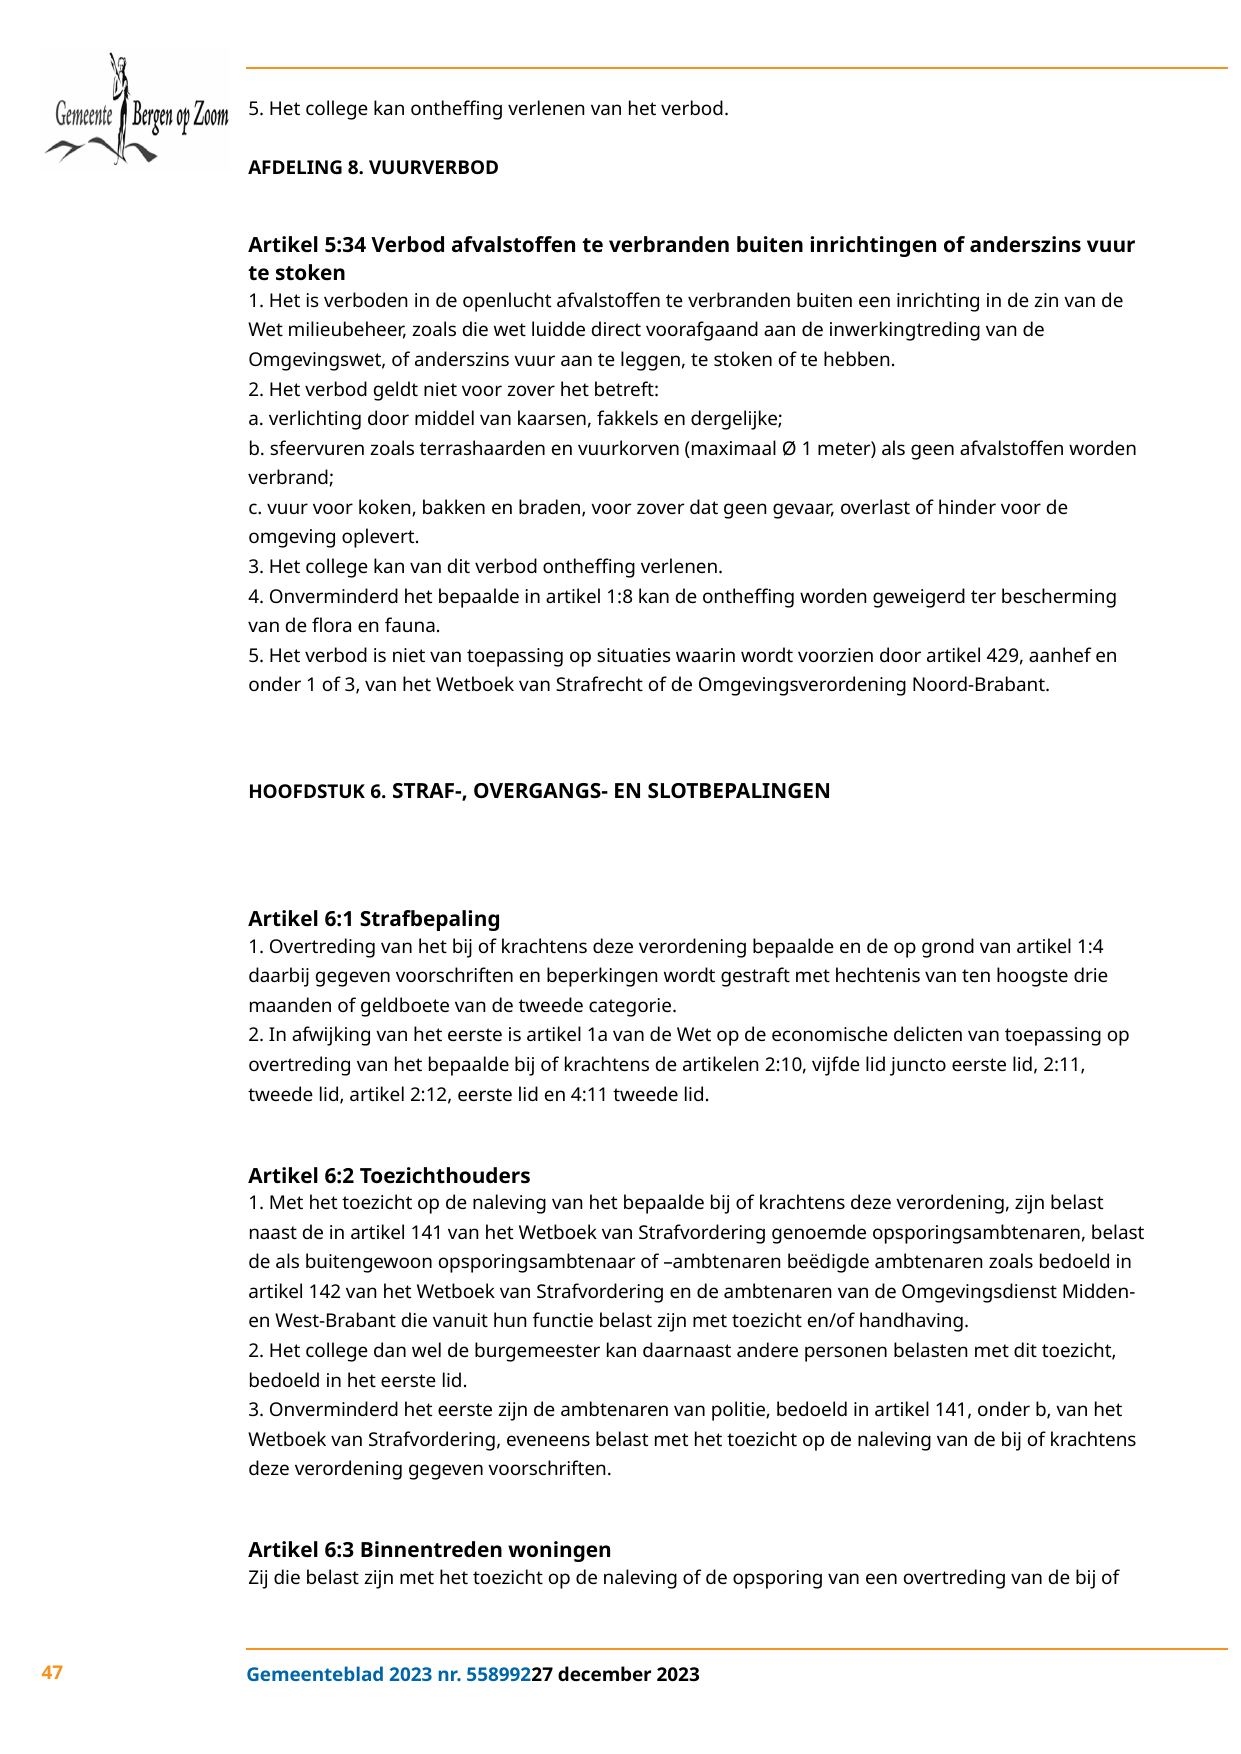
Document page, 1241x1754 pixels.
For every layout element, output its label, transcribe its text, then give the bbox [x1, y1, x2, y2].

text Artikel 6:1 Strafbepaling [248, 904, 1152, 933]
text 2. In afwijking van het eerste is artikel 1a van de Wet op de economische delicten van toepassing op overtreding van het bepaalde bij of krachtens de artikelen 2:10, vijfde lid juncto eerste lid, 2:11, tweede lid, artikel 2:12, eerste lid en 4:11 tweede lid. [248, 1022, 1152, 1107]
text 2. Het verbod geldt niet voor zover het betreft: [248, 376, 1152, 401]
text 5. Het college kan ontheffing verlenen van het verbod. [248, 95, 1152, 121]
text Artikel 6:3 Binnentreden woningen [248, 1536, 1152, 1564]
text a. verlichting door middel van kaarsen, fakkels en dergelijke; [248, 405, 1152, 431]
text 1. Overtreding van het bij of krachtens deze verordening bepaalde en de op grond van artikel 1:4 daarbij gegeven voorschriften en beperkingen wordt gestraft met hechtenis van ten hoogste drie maanden of geldboete van de tweede categorie. [248, 933, 1152, 1018]
text 3. Onverminderd het eerste zijn de ambtenaren van politie, bedoeld in artikel 141, onder b, van het Wetboek van Strafvordering, eveneens belast met het toezicht op de naleving van de bij of krachtens deze verordening gegeven voorschriften. [248, 1396, 1152, 1481]
text 4. Onverminderd het bepaalde in artikel 1:8 kan de ontheffing worden geweigerd ter bescherming van de flora en fauna. [248, 583, 1152, 638]
picture [41, 47, 231, 172]
text 1. Het is verboden in de openlucht afvalstoffen te verbranden buiten een inrichting in de zin van de Wet milieubeheer, zoals die wet luidde direct voorafgaand aan de inwerkingtreding van de Omgevingswet, of anderszins vuur aan te leggen, te stoken of te hebben. [248, 287, 1152, 372]
text HOOFDSTUK 6. STRAF-, OVERGANGS- EN SLOTBEPALINGEN [248, 776, 1152, 805]
text 3. Het college kan van dit verbod ontheffing verlenen. [248, 553, 1152, 579]
text 1. Met het toezicht op de naleving van het bepaalde bij of krachtens deze verordening, zijn belast naast de in artikel 141 van het Wetboek van Strafvordering genoemde opsporingsambtenaren, belast de als buitengewoon opsporingsambtenaar of –ambtenaren beëdigde ambtenaren zoals bedoeld in artikel 142 van het Wetboek van Strafvordering en de ambtenaren van de Omgevingsdienst Midden- en West-Brabant die vanuit hun functie belast zijn met toezicht en/of handhaving. [248, 1189, 1152, 1333]
text 2. Het college dan wel de burgemeester kan daarnaast andere personen belasten met dit toezicht, bedoeld in het eerste lid. [248, 1337, 1152, 1392]
text Artikel 5:34 Verbod afvalstoffen te verbranden buiten inrichtingen of anderszins vuur te stoken [248, 230, 1152, 287]
text Zij die belast zijn met het toezicht op de naleving of de opsporing van een overtreding van de bij of [248, 1564, 1152, 1590]
text c. vuur voor koken, bakken en braden, voor zover dat geen gevaar, overlast of hinder voor de omgeving oplevert. [248, 494, 1152, 549]
text AFDELING 8. VUURVERBOD [248, 154, 1152, 180]
text Artikel 6:2 Toezichthouders [248, 1161, 1152, 1189]
text b. sfeervuren zoals terrashaarden en vuurkorven (maximaal Ø 1 meter) als geen afvalstoffen worden verbrand; [248, 435, 1152, 490]
text 5. Het verbod is niet van toepassing op situaties waarin wordt voorzien door artikel 429, aanhef en onder 1 of 3, van het Wetboek van Strafrecht of de Omgevingsverordening Noord-Brabant. [248, 642, 1152, 697]
